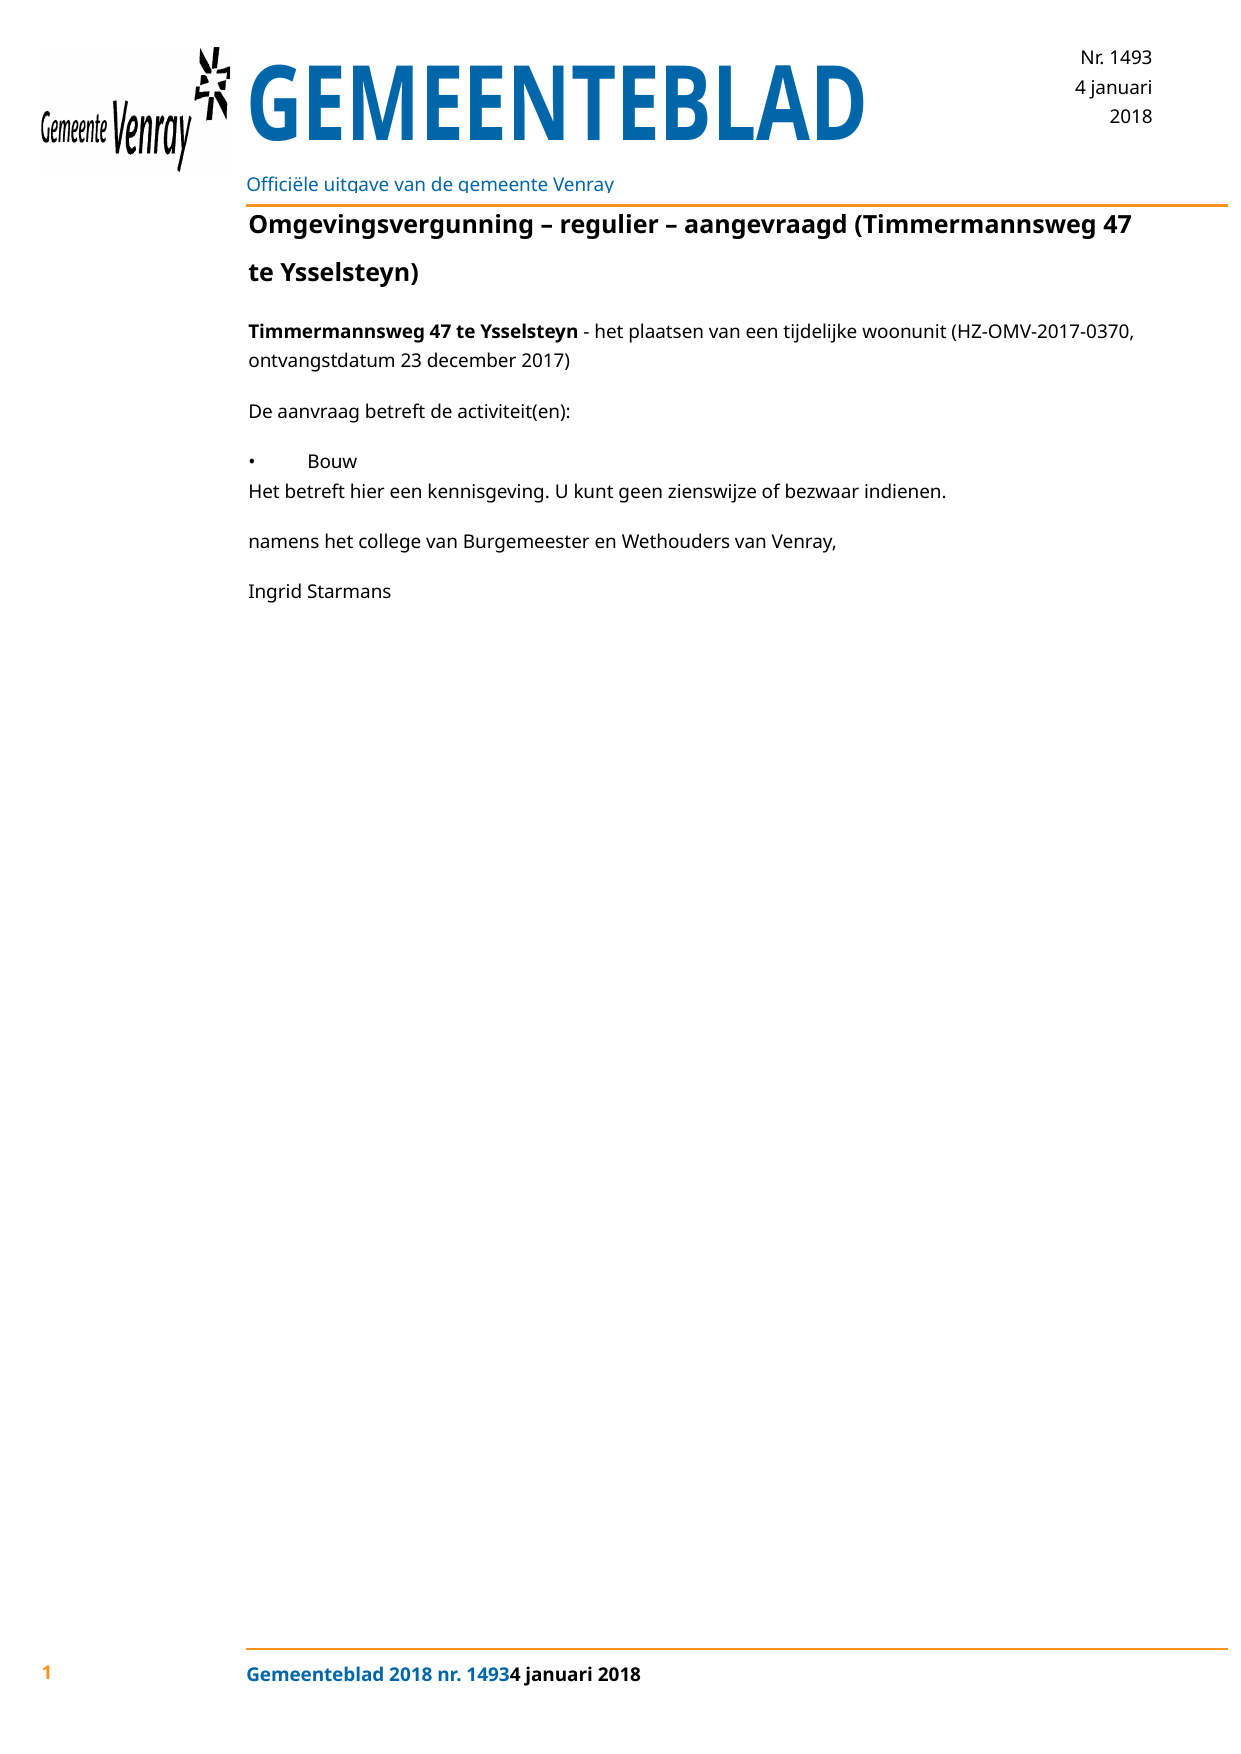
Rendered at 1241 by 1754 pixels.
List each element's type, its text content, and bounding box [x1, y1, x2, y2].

text Omgevingsvergunning – regulier – aangevraagd (Timmermannsweg 47 te Ysselsteyn) [248, 207, 1152, 288]
list Bouw [248, 448, 1152, 474]
text Ingrid Starmans [248, 579, 1152, 604]
text Het betreft hier een kennisgeving. U kunt geen zienswijze of bezwaar indienen. [248, 478, 1152, 504]
text Timmermannsweg 47 te Ysselsteyn - het plaatsen van een tijdelijke woonunit (HZ-OMV-2017-0370, ontvangstdatum 23 december 2017) [248, 318, 1152, 373]
text De aanvraag betreft de activiteit(en): [248, 398, 1152, 424]
picture [41, 47, 231, 172]
text namens het college van Burgemeester en Wethouders van Venray, [248, 528, 1152, 554]
